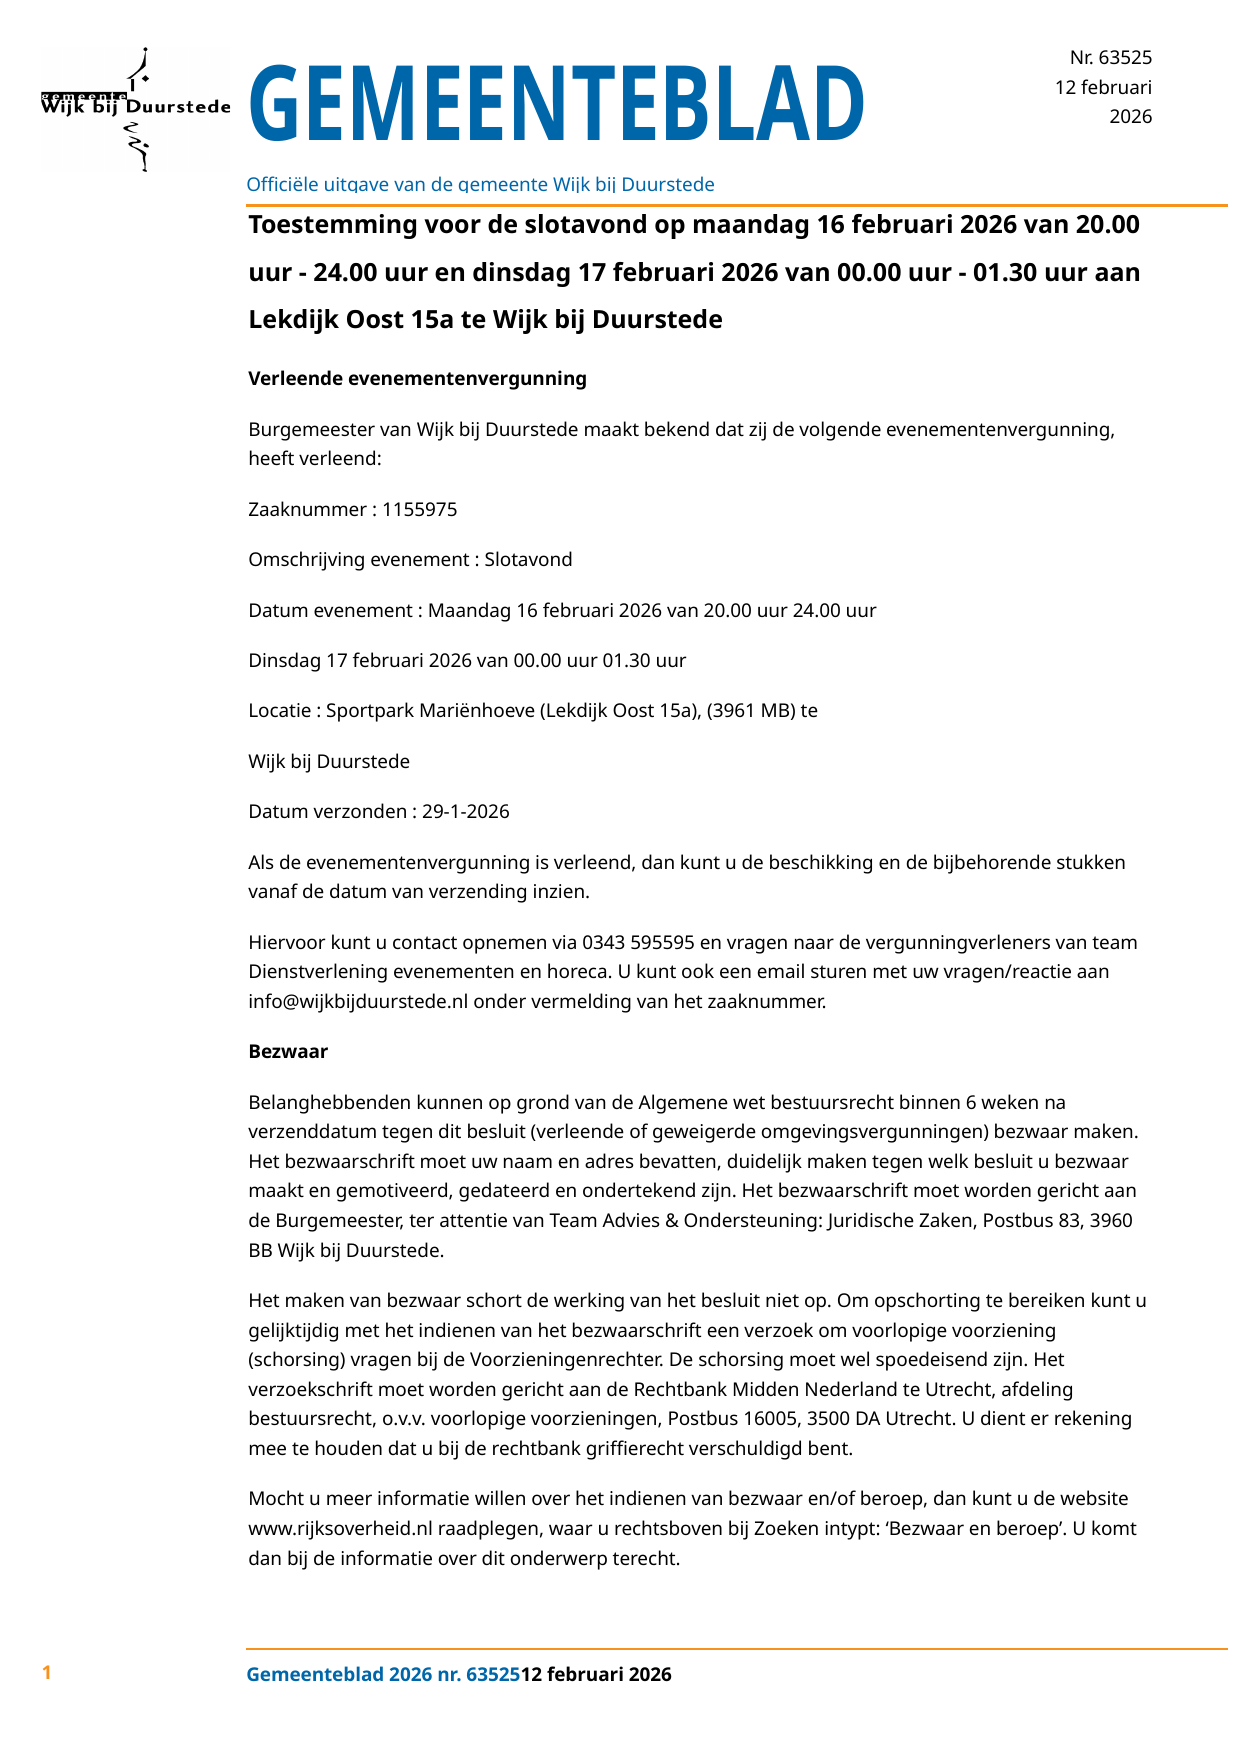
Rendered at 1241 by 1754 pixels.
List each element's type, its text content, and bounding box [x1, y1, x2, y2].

text Mocht u meer informatie willen over het indienen van bezwaar en/of beroep, dan kunt u de website www.rijksoverheid.nl raadplegen, waar u rechtsboven bij Zoeken intypt: ‘Bezwaar en beroep’. U komt dan bij de informatie over dit onderwerp terecht. [248, 1486, 1152, 1570]
picture [41, 47, 231, 172]
text Datum evenement : Maandag 16 februari 2026 van 20.00 uur 24.00 uur [248, 597, 1152, 622]
text Datum verzonden : 29-1-2026 [248, 798, 1152, 824]
text Dinsdag 17 februari 2026 van 00.00 uur 01.30 uur [248, 647, 1152, 673]
text Wijk bij Duurstede [248, 748, 1152, 774]
text Toestemming voor de slotavond op maandag 16 februari 2026 van 20.00 uur - 24.00 uur en dinsdag 17 februari 2026 van 00.00 uur - 01.30 uur aan Lekdijk Oost 15a te Wijk bij Duurstede [248, 207, 1152, 336]
text Locatie : Sportpark Mariënhoeve (Lekdijk Oost 15a), (3961 MB) te [248, 698, 1152, 723]
text Verleende evenementenvergunning [248, 366, 1152, 391]
text Bezwaar [248, 1038, 1152, 1064]
text Als de evenementenvergunning is verleend, dan kunt u de beschikking en de bijbehorende stukken vanaf de datum van verzending inzien. [248, 849, 1152, 904]
text Burgemeester van Wijk bij Duurstede maakt bekend dat zij de volgende evenementenvergunning, heeft verleend: [248, 416, 1152, 471]
text Zaaknummer : 1155975 [248, 496, 1152, 522]
text Hiervoor kunt u contact opnemen via 0343 595595 en vragen naar de vergunningverleners van team Dienstverlening evenementen en horeca. U kunt ook een email sturen met uw vragen/reactie aan info@wijkbijduurstede.nl onder vermelding van het zaaknummer. [248, 929, 1152, 1014]
text Het maken van bezwaar schort de werking van het besluit niet op. Om opschorting te bereiken kunt u gelijktijdig met het indienen van het bezwaarschrift een verzoek om voorlopige voorziening (schorsing) vragen bij de Voorzieningenrechter. De schorsing moet wel spoedeisend zijn. Het verzoekschrift moet worden gericht aan de Rechtbank Midden Nederland te Utrecht, afdeling bestuursrecht, o.v.v. voorlopige voorzieningen, Postbus 16005, 3500 DA Utrecht. U dient er rekening mee te houden dat u bij de rechtbank griffierecht verschuldigd bent. [248, 1287, 1152, 1461]
text Omschrijving evenement : Slotavond [248, 546, 1152, 572]
text Belanghebbenden kunnen op grond van de Algemene wet bestuursrecht binnen 6 weken na verzenddatum tegen dit besluit (verleende of geweigerde omgevingsvergunningen) bezwaar maken. Het bezwaarschrift moet uw naam en adres bevatten, duidelijk maken tegen welk besluit u bezwaar maakt en gemotiveerd, gedateerd en ondertekend zijn. Het bezwaarschrift moet worden gericht aan de Burgemeester, ter attentie van Team Advies & Ondersteuning: Juridische Zaken, Postbus 83, 3960 BB Wijk bij Duurstede. [248, 1089, 1152, 1262]
